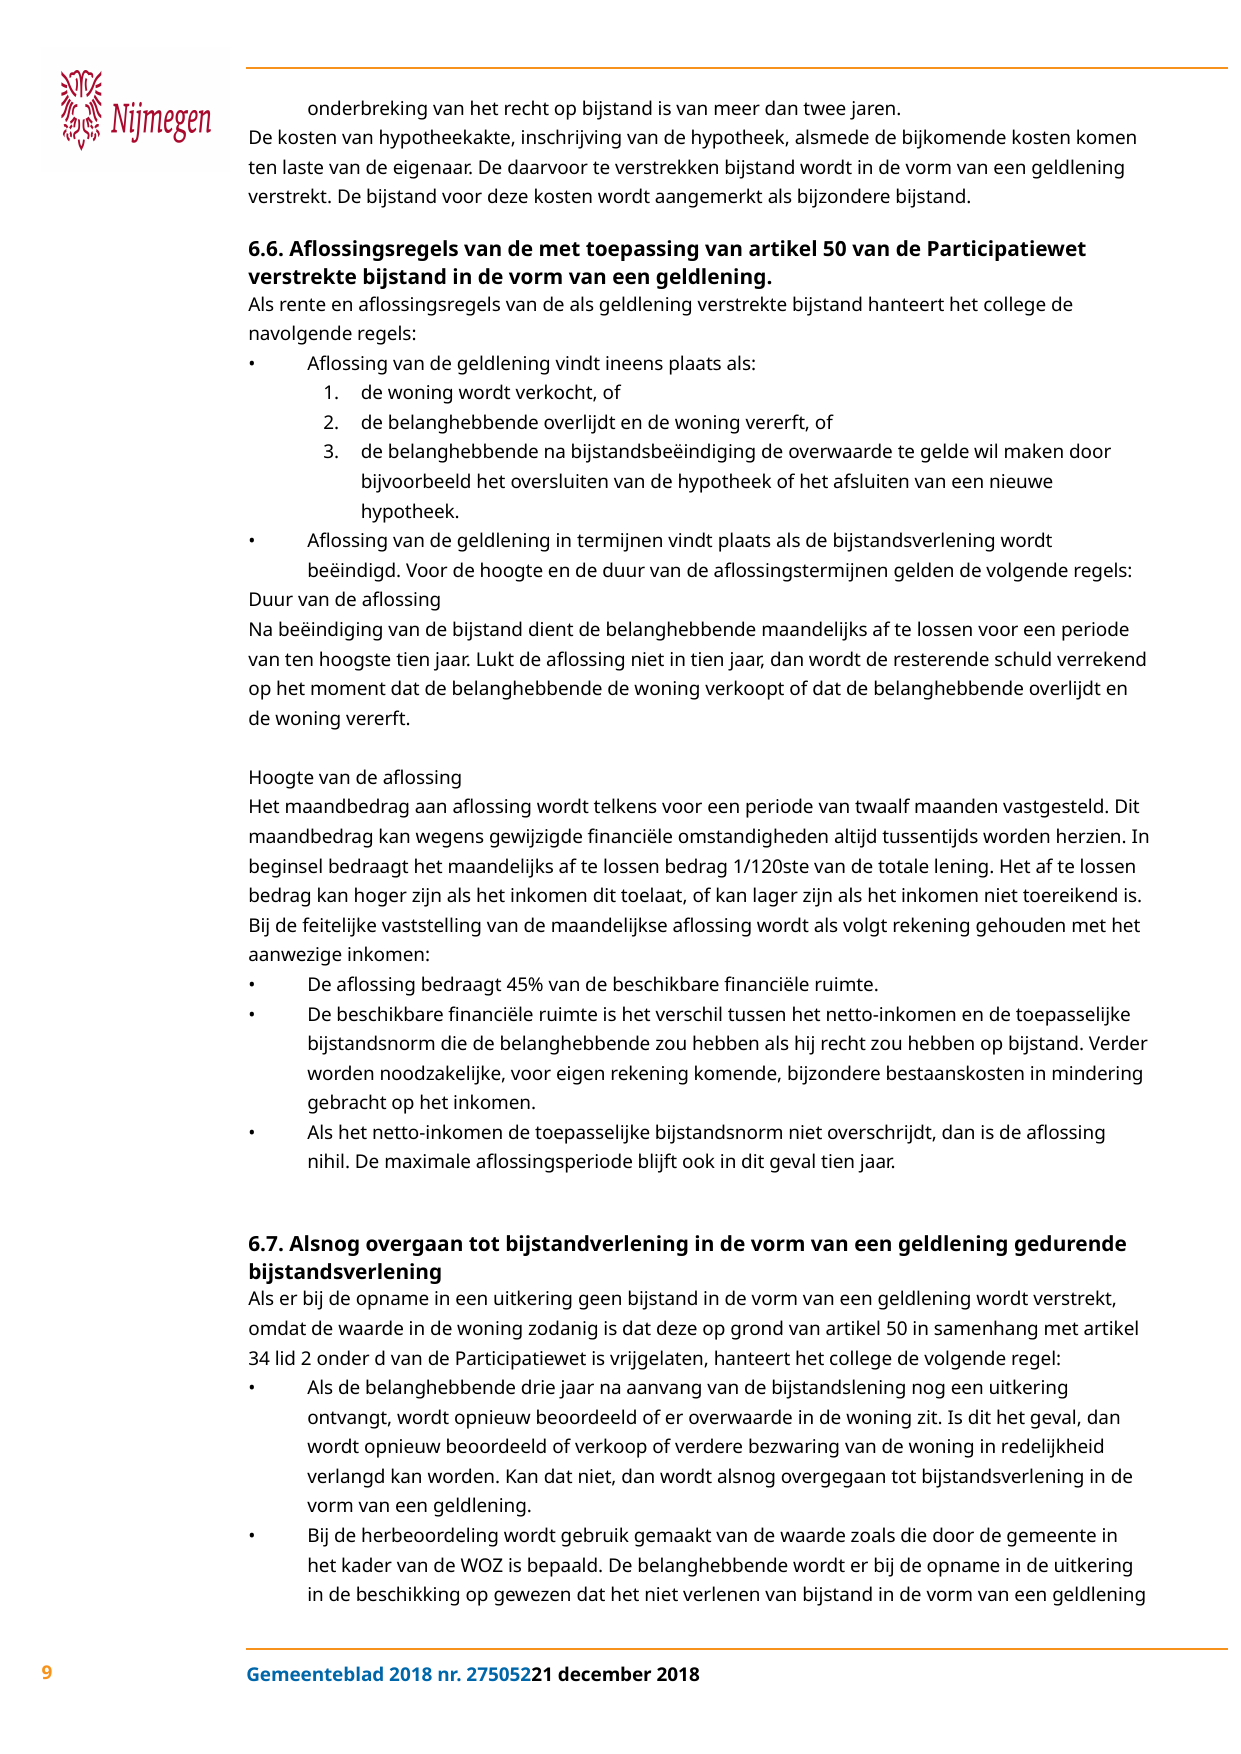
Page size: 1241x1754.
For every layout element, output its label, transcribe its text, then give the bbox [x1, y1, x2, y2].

text De kosten van hypotheekakte, inschrijving van de hypotheek, alsmede de bijkomende kosten komen ten laste van de eigenaar. De daarvoor te verstrekken bijstand wordt in de vorm van een geldlening verstrekt. De bijstand voor deze kosten wordt aangemerkt als bijzondere bijstand. [248, 124, 1152, 209]
text Als rente en aflossingsregels van de als geldlening verstrekte bijstand hanteert het college de navolgende regels: [248, 291, 1152, 346]
text Hoogte van de aflossing [248, 764, 1152, 790]
text 6.7. Alsnog overgaan tot bijstandverlening in de vorm van een geldlening gedurende bijstandsverlening [248, 1229, 1152, 1286]
text Het maandbedrag aan aflossing wordt telkens voor een periode van twaalf maanden vastgesteld. Dit maandbedrag kan wegens gewijzigde financiële omstandigheden altijd tussentijds worden herzien. In beginsel bedraagt het maandelijks af te lossen bedrag 1/120ste van de totale lening. Het af te lossen bedrag kan hoger zijn als het inkomen dit toelaat, of kan lager zijn als het inkomen niet toereikend is. Bij de feitelijke vaststelling van de maandelijkse aflossing wordt als volgt rekening gehouden met het aanwezige inkomen: [248, 794, 1152, 967]
list De beschikbare financiële ruimte is het verschil tussen het netto-inkomen en de toepasselijke bijstandsnorm die de belanghebbende zou hebben als hij recht zou hebben op bijstand. Verder worden noodzakelijke, voor eigen rekening komende, bijzondere bestaanskosten in mindering gebracht op het inkomen. [248, 1001, 1152, 1115]
list onderbreking van het recht op bijstand is van meer dan twee jaren. [248, 95, 1152, 121]
text 6.6. Aflossingsregels van de met toepassing van artikel 50 van de Participatiewet verstrekte bijstand in de vorm van een geldlening. [248, 234, 1152, 291]
list De aflossing bedraagt 45% van de beschikbare financiële ruimte. [248, 971, 1152, 997]
list Bij de herbeoordeling wordt gebruik gemaakt van de waarde zoals die door de gemeente in het kader van de WOZ is bepaald. De belanghebbende wordt er bij de opname in de uitkering in de beschikking op gewezen dat het niet verlenen van bijstand in de vorm van een geldlening [248, 1522, 1152, 1607]
text Als er bij de opname in een uitkering geen bijstand in de vorm van een geldlening wordt verstrekt, omdat de waarde in de woning zodanig is dat deze op grond van artikel 50 in samenhang met artikel 34 lid 2 onder d van de Participatiewet is vrijgelaten, hanteert het college de volgende regel: [248, 1286, 1152, 1371]
list Aflossing van de geldlening vindt ineens plaats als: [248, 350, 1152, 376]
list de belanghebbende overlijdt en de woning vererft, of [323, 409, 1152, 435]
text Duur van de aflossing [248, 587, 1152, 612]
list Als het netto-inkomen de toepasselijke bijstandsnorm niet overschrijdt, dan is de aflossing nihil. De maximale aflossingsperiode blijft ook in dit geval tien jaar. [248, 1119, 1152, 1174]
list de woning wordt verkocht, of [323, 379, 1152, 405]
text Na beëindiging van de bijstand dient de belanghebbende maandelijks af te lossen voor een periode van ten hoogste tien jaar. Lukt de aflossing niet in tien jaar, dan wordt de resterende schuld verrekend op het moment dat de belanghebbende de woning verkoopt of dat de belanghebbende overlijdt en de woning vererft. [248, 616, 1152, 731]
list Aflossing van de geldlening in termijnen vindt plaats als de bijstandsverlening wordt beëindigd. Voor de hoogte en de duur van de aflossingstermijnen gelden de volgende regels: [248, 527, 1152, 583]
picture [41, 47, 231, 172]
list de belanghebbende na bijstandsbeëindiging de overwaarde te gelde wil maken door bijvoorbeeld het oversluiten van de hypotheek of het afsluiten van een nieuwe hypotheek. [323, 439, 1152, 524]
list Als de belanghebbende drie jaar na aanvang van de bijstandslening nog een uitkering ontvangt, wordt opnieuw beoordeeld of er overwaarde in de woning zit. Is dit het geval, dan wordt opnieuw beoordeeld of verkoop of verdere bezwaring van de woning in redelijkheid verlangd kan worden. Kan dat niet, dan wordt alsnog overgegaan tot bijstandsverlening in de vorm van een geldlening. [248, 1374, 1152, 1518]
